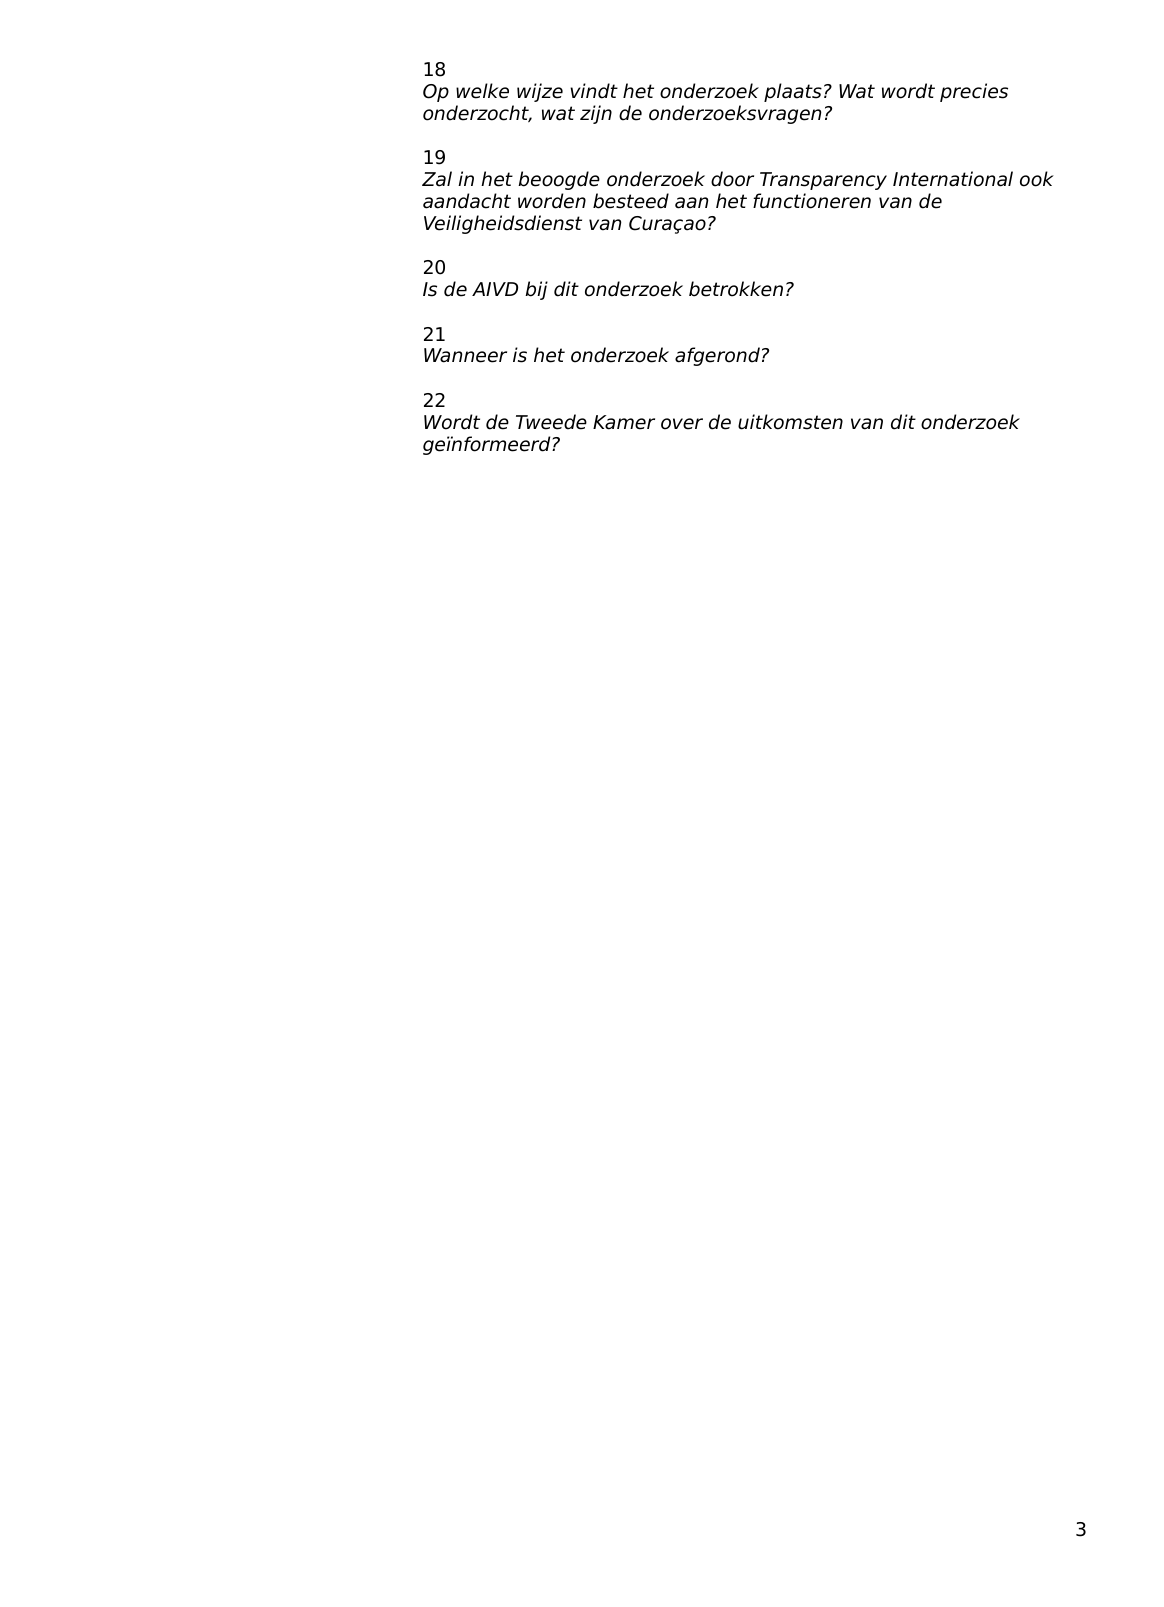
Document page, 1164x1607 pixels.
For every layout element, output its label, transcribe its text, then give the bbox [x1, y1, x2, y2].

text Wanneer is het onderzoek afgerond? [422, 345, 1087, 367]
text 21 [422, 323, 1087, 345]
text 20 [422, 257, 1087, 279]
text Op welke wijze vindt het onderzoek plaats? Wat wordt precies onderzocht, wat zijn de onderzoeksvragen? [422, 81, 1087, 125]
text Is de AIVD bij dit onderzoek betrokken? [422, 279, 1087, 301]
text 18 [422, 59, 1087, 81]
text Zal in het beoogde onderzoek door Transparency International ook aandacht worden besteed aan het functioneren van de Veiligheidsdienst van Curaçao? [422, 169, 1087, 235]
text 19 [422, 147, 1087, 169]
text Wordt de Tweede Kamer over de uitkomsten van dit onderzoek geïnformeerd? [422, 412, 1087, 456]
text 22 [422, 389, 1087, 412]
